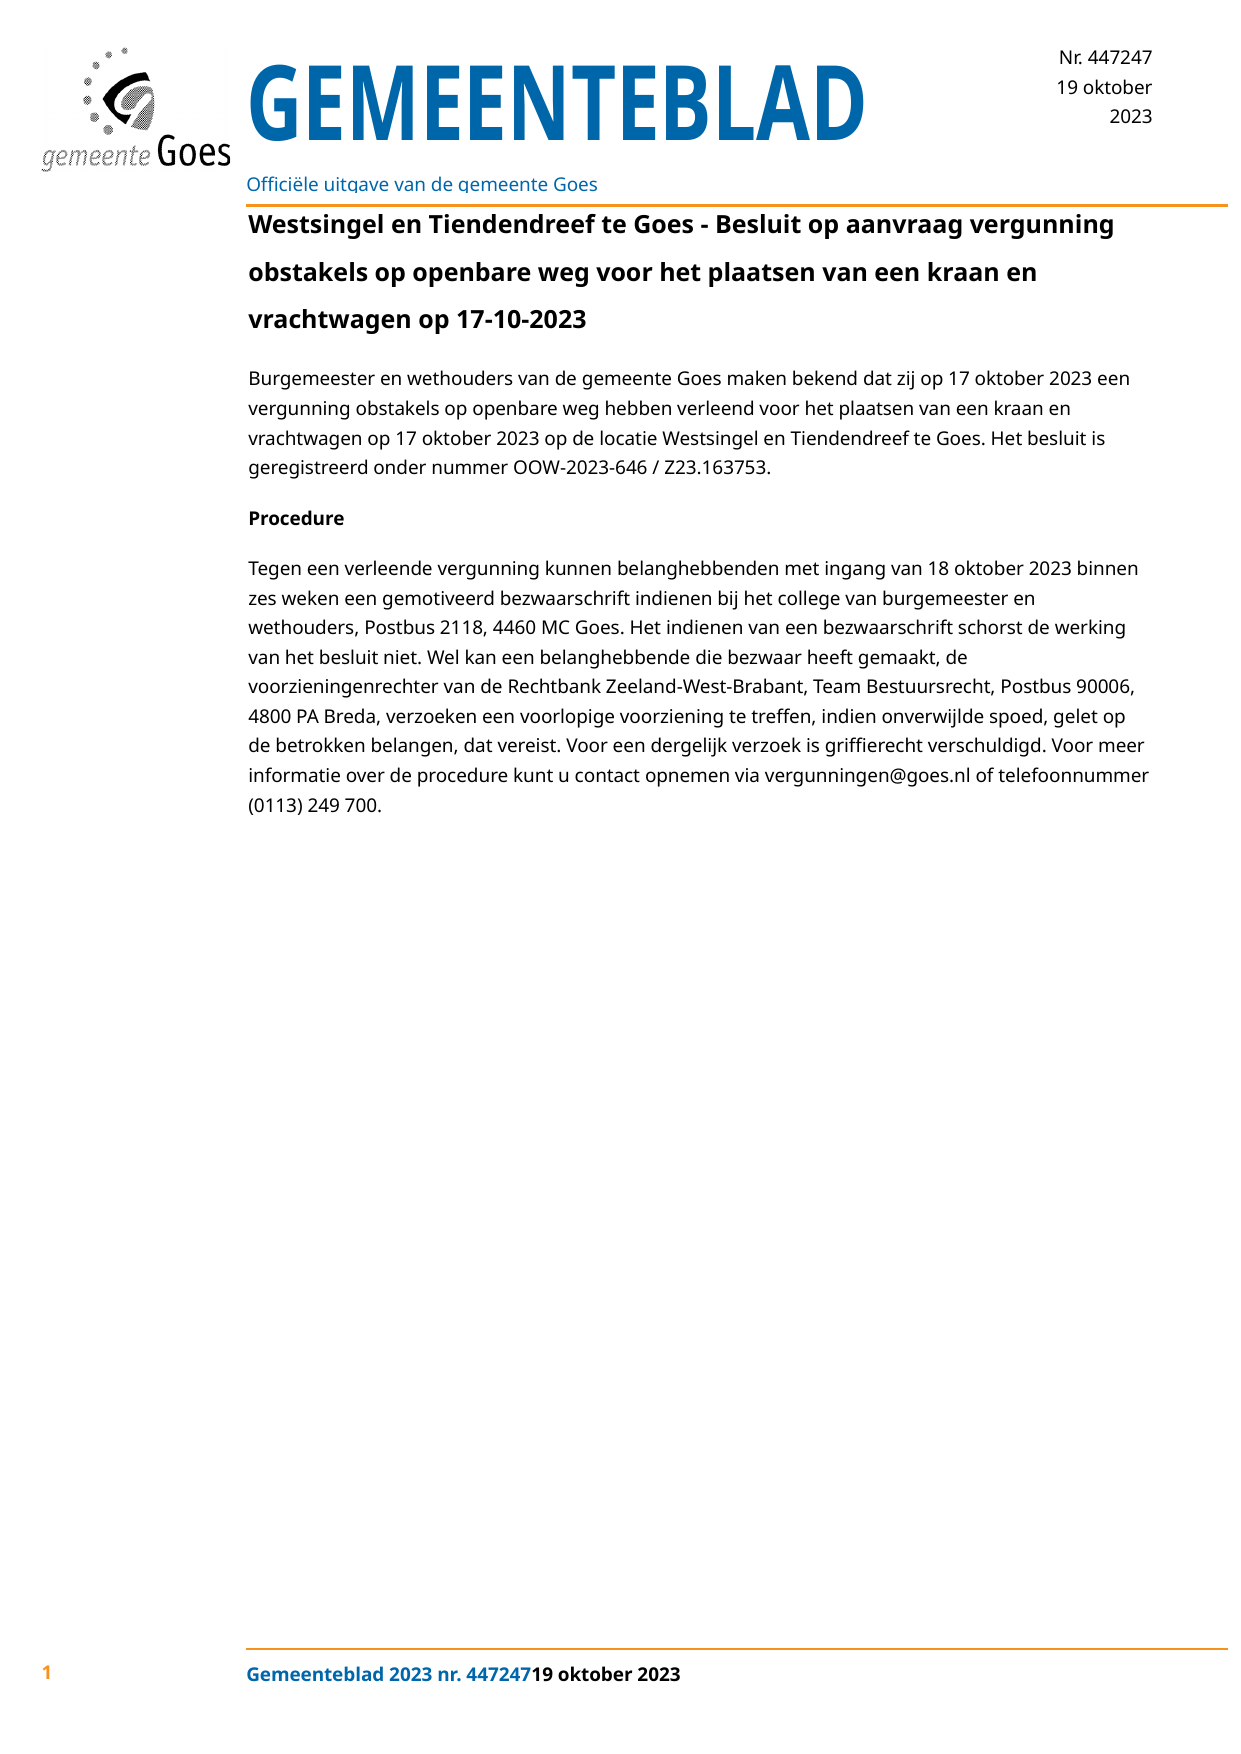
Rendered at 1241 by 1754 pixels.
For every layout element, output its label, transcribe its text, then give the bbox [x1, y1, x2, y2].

text Tegen een verleende vergunning kunnen belanghebbenden met ingang van 18 oktober 2023 binnen zes weken een gemotiveerd bezwaarschrift indienen bij het college van burgemeester en wethouders, Postbus 2118, 4460 MC Goes. Het indienen van een bezwaarschrift schorst de werking van het besluit niet. Wel kan een belanghebbende die bezwaar heeft gemaakt, de voorzieningenrechter van de Rechtbank Zeeland-West-Brabant, Team Bestuursrecht, Postbus 90006, 4800 PA Breda, verzoeken een voorlopige voorziening te treffen, indien onverwijlde spoed, gelet op de betrokken belangen, dat vereist. Voor een dergelijk verzoek is griffierecht verschuldigd. Voor meer informatie over de procedure kunt u contact opnemen via vergunningen@goes.nl of telefoonnummer (0113) 249 700. [248, 555, 1152, 817]
text Westsingel en Tiendendreef te Goes - Besluit op aanvraag vergunning obstakels op openbare weg voor het plaatsen van een kraan en vrachtwagen op 17-10-2023 [248, 207, 1152, 336]
picture [41, 47, 231, 172]
text Burgemeester en wethouders van de gemeente Goes maken bekend dat zij op 17 oktober 2023 een vergunning obstakels op openbare weg hebben verleend voor het plaatsen van een kraan en vrachtwagen op 17 oktober 2023 op de locatie Westsingel en Tiendendreef te Goes. Het besluit is geregistreerd onder nummer OOW-2023-646 / Z23.163753. [248, 366, 1152, 480]
text Procedure [248, 505, 1152, 530]
